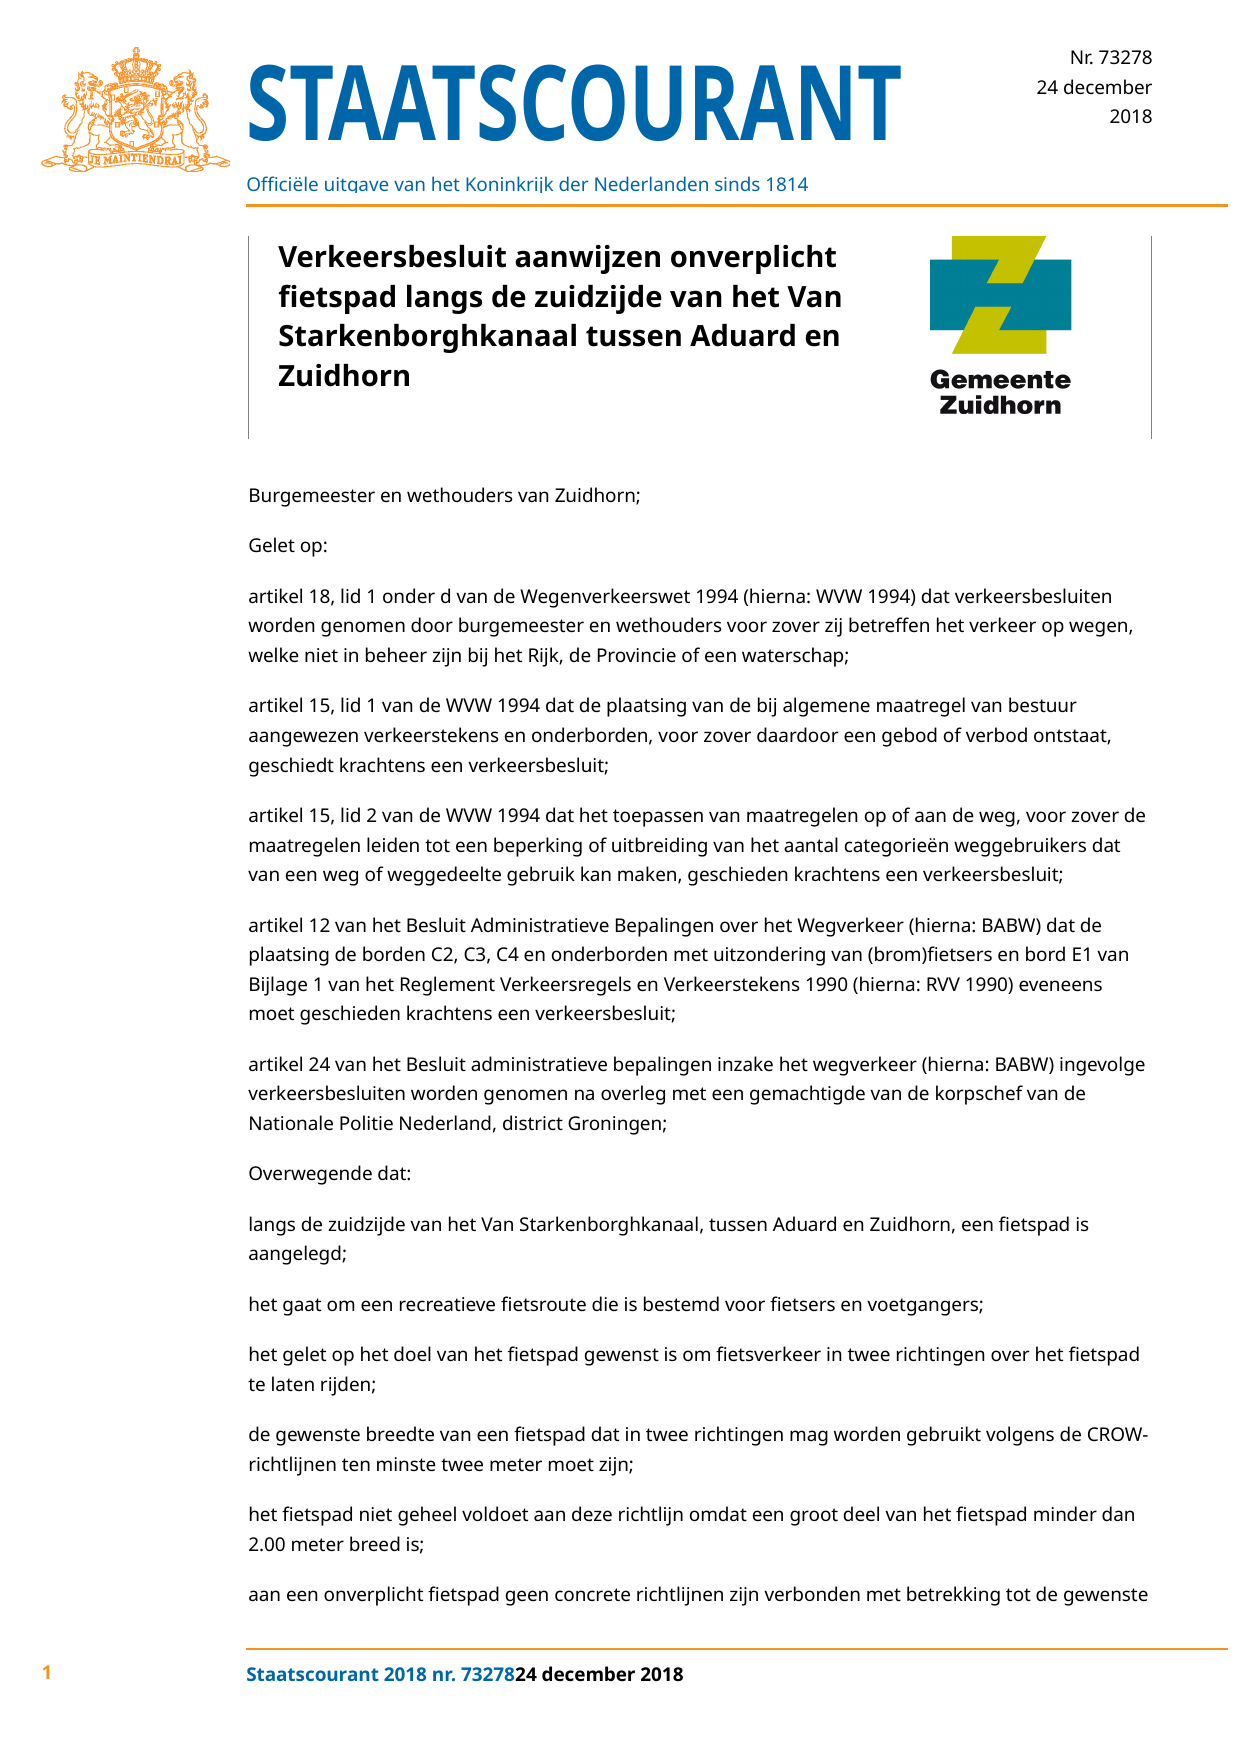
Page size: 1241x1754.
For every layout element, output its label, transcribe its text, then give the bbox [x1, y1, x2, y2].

text artikel 15, lid 1 van de WVW 1994 dat de plaatsing van de bij algemene maatregel van bestuur aangewezen verkeerstekens en onderborden, voor zover daardoor een gebod of verbod ontstaat, geschiedt krachtens een verkeersbesluit; [248, 693, 1152, 778]
text artikel 18, lid 1 onder d van de Wegenverkeerswet 1994 (hierna: WVW 1994) dat verkeersbesluiten worden genomen door burgemeester en wethouders voor zover zij betreffen het verkeer op wegen, welke niet in beheer zijn bij het Rijk, de Provincie of een waterschap; [248, 583, 1152, 668]
text het fietspad niet geheel voldoet aan deze richtlijn omdat een groot deel van het fietspad minder dan 2.00 meter breed is; [248, 1501, 1152, 1557]
text aan een onverplicht fietspad geen concrete richtlijnen zijn verbonden met betrekking tot de gewenste [248, 1581, 1152, 1607]
table_header [850, 236, 930, 413]
table_header [1072, 236, 1151, 413]
picture [930, 236, 1072, 414]
text langs de zuidzijde van het Van Starkenborghkanaal, tussen Aduard en Zuidhorn, een fietspad is aangelegd; [248, 1211, 1152, 1266]
text artikel 24 van het Besluit administratieve bepalingen inzake het wegverkeer (hierna: BABW) ingevolge verkeersbesluiten worden genomen na overleg met een gemachtigde van de korpschef van de Nationale Politie Nederland, district Groningen; [248, 1051, 1152, 1136]
table_header Verkeersbesluit aanwijzen onverplicht fietspad langs de zuidzijde van het Van Starkenborghkanaal tussen Aduard en Zuidhorn [249, 236, 850, 439]
text het gelet op het doel van het fietspad gewenst is om fietsverkeer in twee richtingen over het fietspad te laten rijden; [248, 1341, 1152, 1397]
text artikel 15, lid 2 van de WVW 1994 dat het toepassen van maatregelen op of aan de weg, voor zover de maatregelen leiden tot een beperking of uitbreiding van het aantal categorieën weggebruikers dat van een weg of weggedeelte gebruik kan maken, geschieden krachtens een verkeersbesluit; [248, 802, 1152, 887]
table_header [850, 414, 1151, 439]
text Overwegende dat: [248, 1161, 1152, 1186]
text de gewenste breedte van een fietspad dat in twee richtingen mag worden gebruikt volgens de CROW-richtlijnen ten minste twee meter moet zijn; [248, 1421, 1152, 1477]
text het gaat om een recreatieve fietsroute die is bestemd voor fietsers en voetgangers; [248, 1291, 1152, 1317]
picture [41, 47, 231, 172]
text artikel 12 van het Besluit Administratieve Bepalingen over het Wegverkeer (hierna: BABW) dat de plaatsing de borden C2, C3, C4 en onderborden met uitzondering van (brom)fietsers en bord E1 van Bijlage 1 van het Reglement Verkeersregels en Verkeerstekens 1990 (hierna: RVV 1990) eveneens moet geschieden krachtens een verkeersbesluit; [248, 912, 1152, 1026]
text Burgemeester en wethouders van Zuidhorn; [248, 482, 1152, 508]
text Gelet op: [248, 533, 1152, 558]
